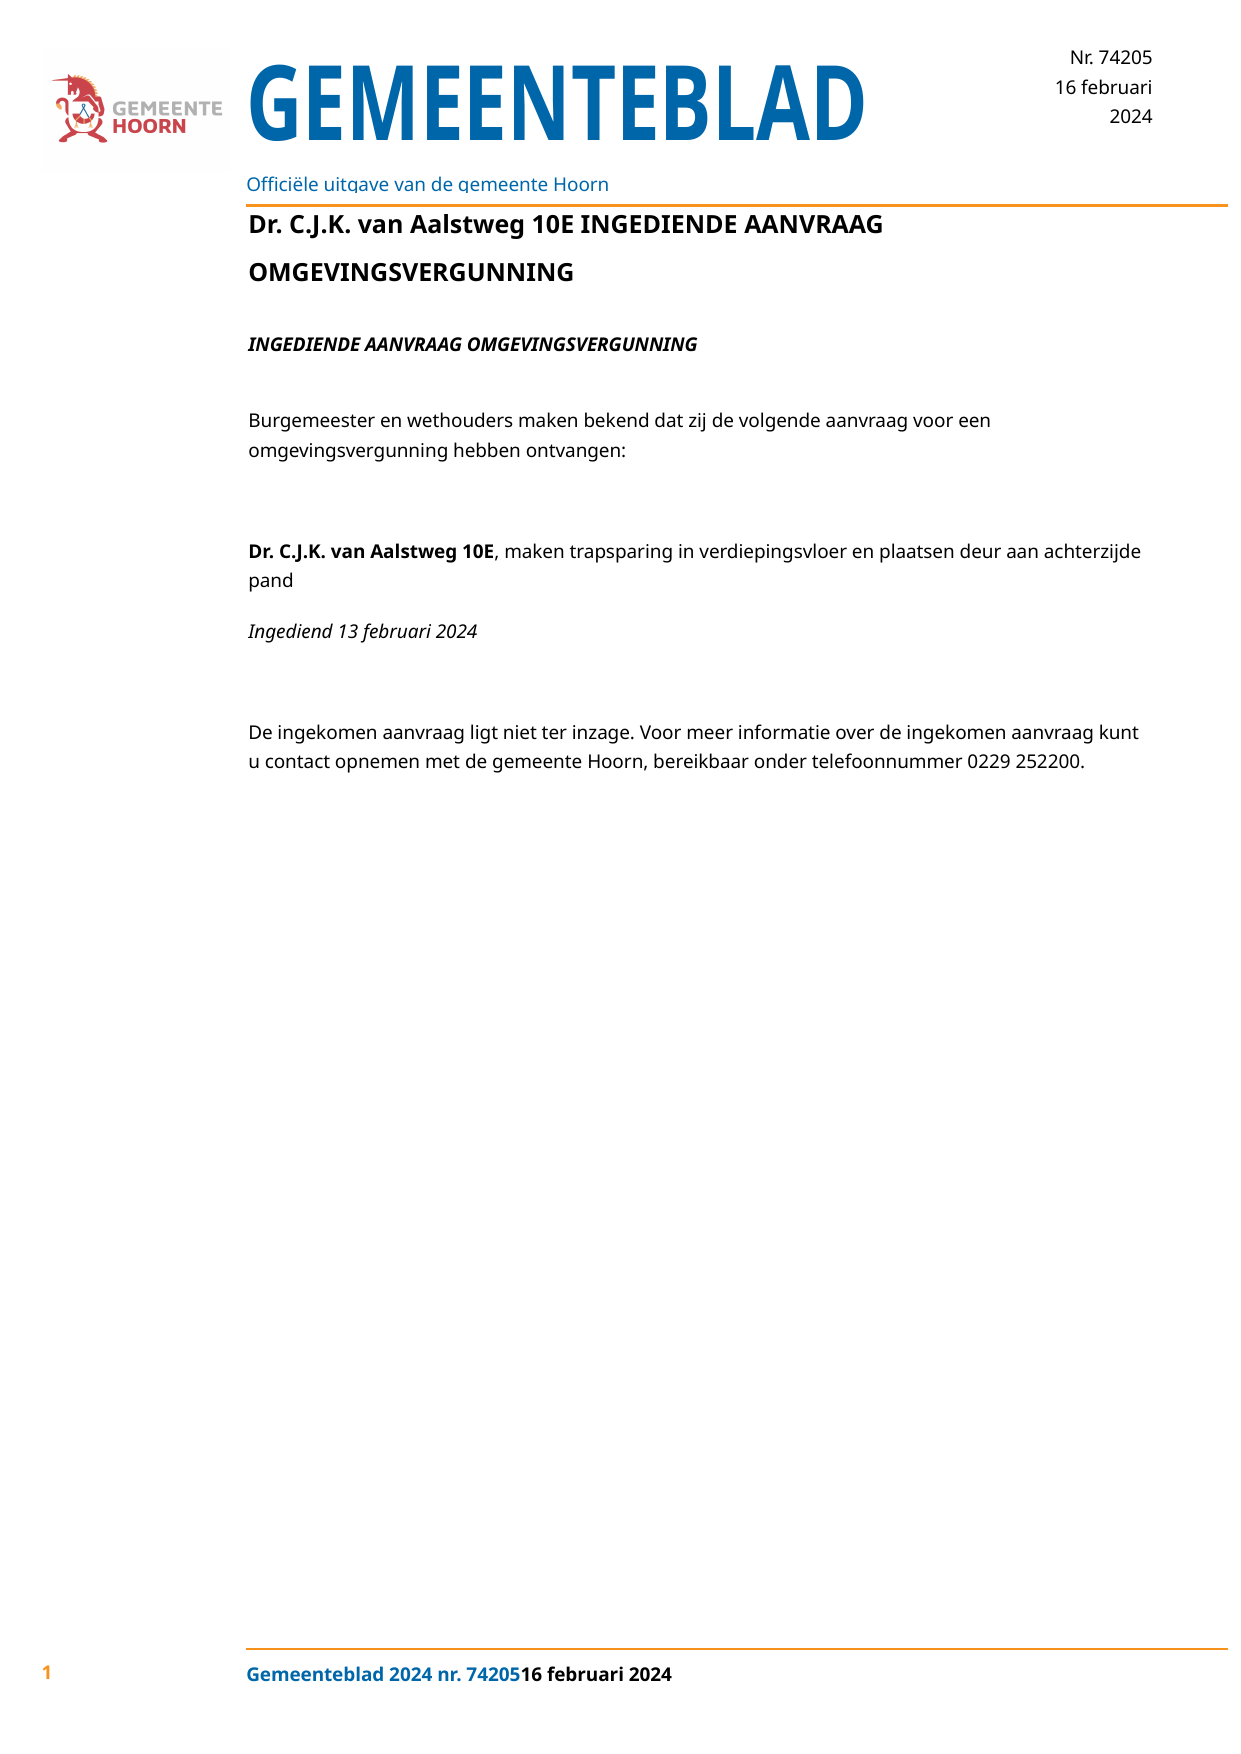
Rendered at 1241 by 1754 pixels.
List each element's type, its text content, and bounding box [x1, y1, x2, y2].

text De ingekomen aanvraag ligt niet ter inzage. Voor meer informatie over de ingekomen aanvraag kunt u contact opnemen met de gemeente Hoorn, bereikbaar onder telefoonnummer 0229 252200. [248, 719, 1152, 774]
text Burgemeester en wethouders maken bekend dat zij de volgende aanvraag voor een omgevingsvergunning hebben ontvangen: [248, 408, 1152, 463]
text Ingediend 13 februari 2024 [248, 618, 1152, 644]
text Dr. C.J.K. van Aalstweg 10E INGEDIENDE AANVRAAG OMGEVINGSVERGUNNING [248, 207, 1152, 288]
picture [41, 47, 231, 172]
text INGEDIENDE AANVRAAG OMGEVINGSVERGUNNING [248, 331, 1152, 357]
text Dr. C.J.K. van Aalstweg 10E, maken trapsparing in verdiepingsvloer en plaatsen deur aan achterzijde pand [248, 538, 1152, 593]
